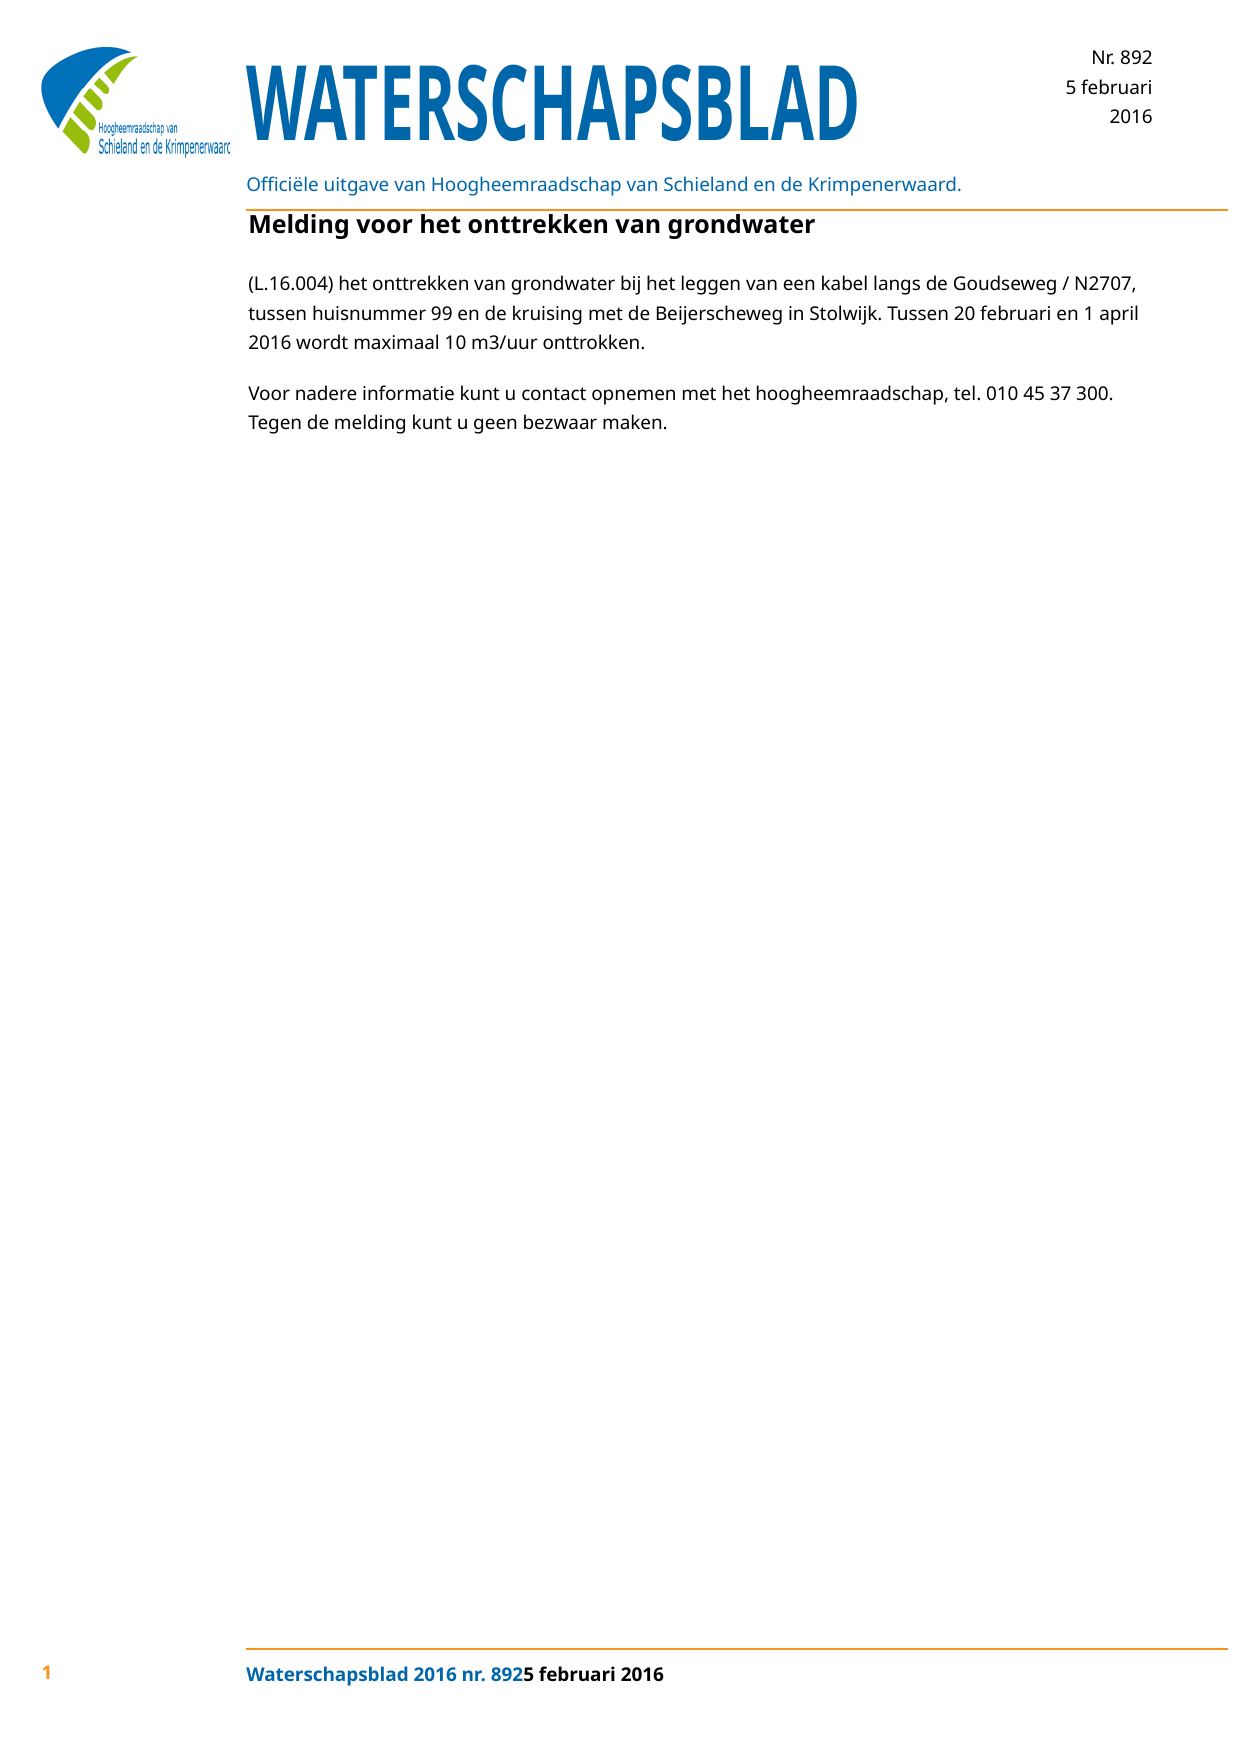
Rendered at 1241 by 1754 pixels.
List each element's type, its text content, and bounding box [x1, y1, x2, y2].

text (L.16.004) het onttrekken van grondwater bij het leggen van een kabel langs de Goudseweg / N2707, tussen huisnummer 99 en de kruising met de Beijerscheweg in Stolwijk. Tussen 20 februari en 1 april 2016 wordt maximaal 10 m3/uur onttrokken. [248, 270, 1152, 355]
picture [41, 47, 231, 172]
text Voor nadere informatie kunt u contact opnemen met het hoogheemraadschap, tel. 010 45 37 300. Tegen de melding kunt u geen bezwaar maken. [248, 380, 1152, 435]
text Melding voor het onttrekken van grondwater [248, 211, 1152, 241]
